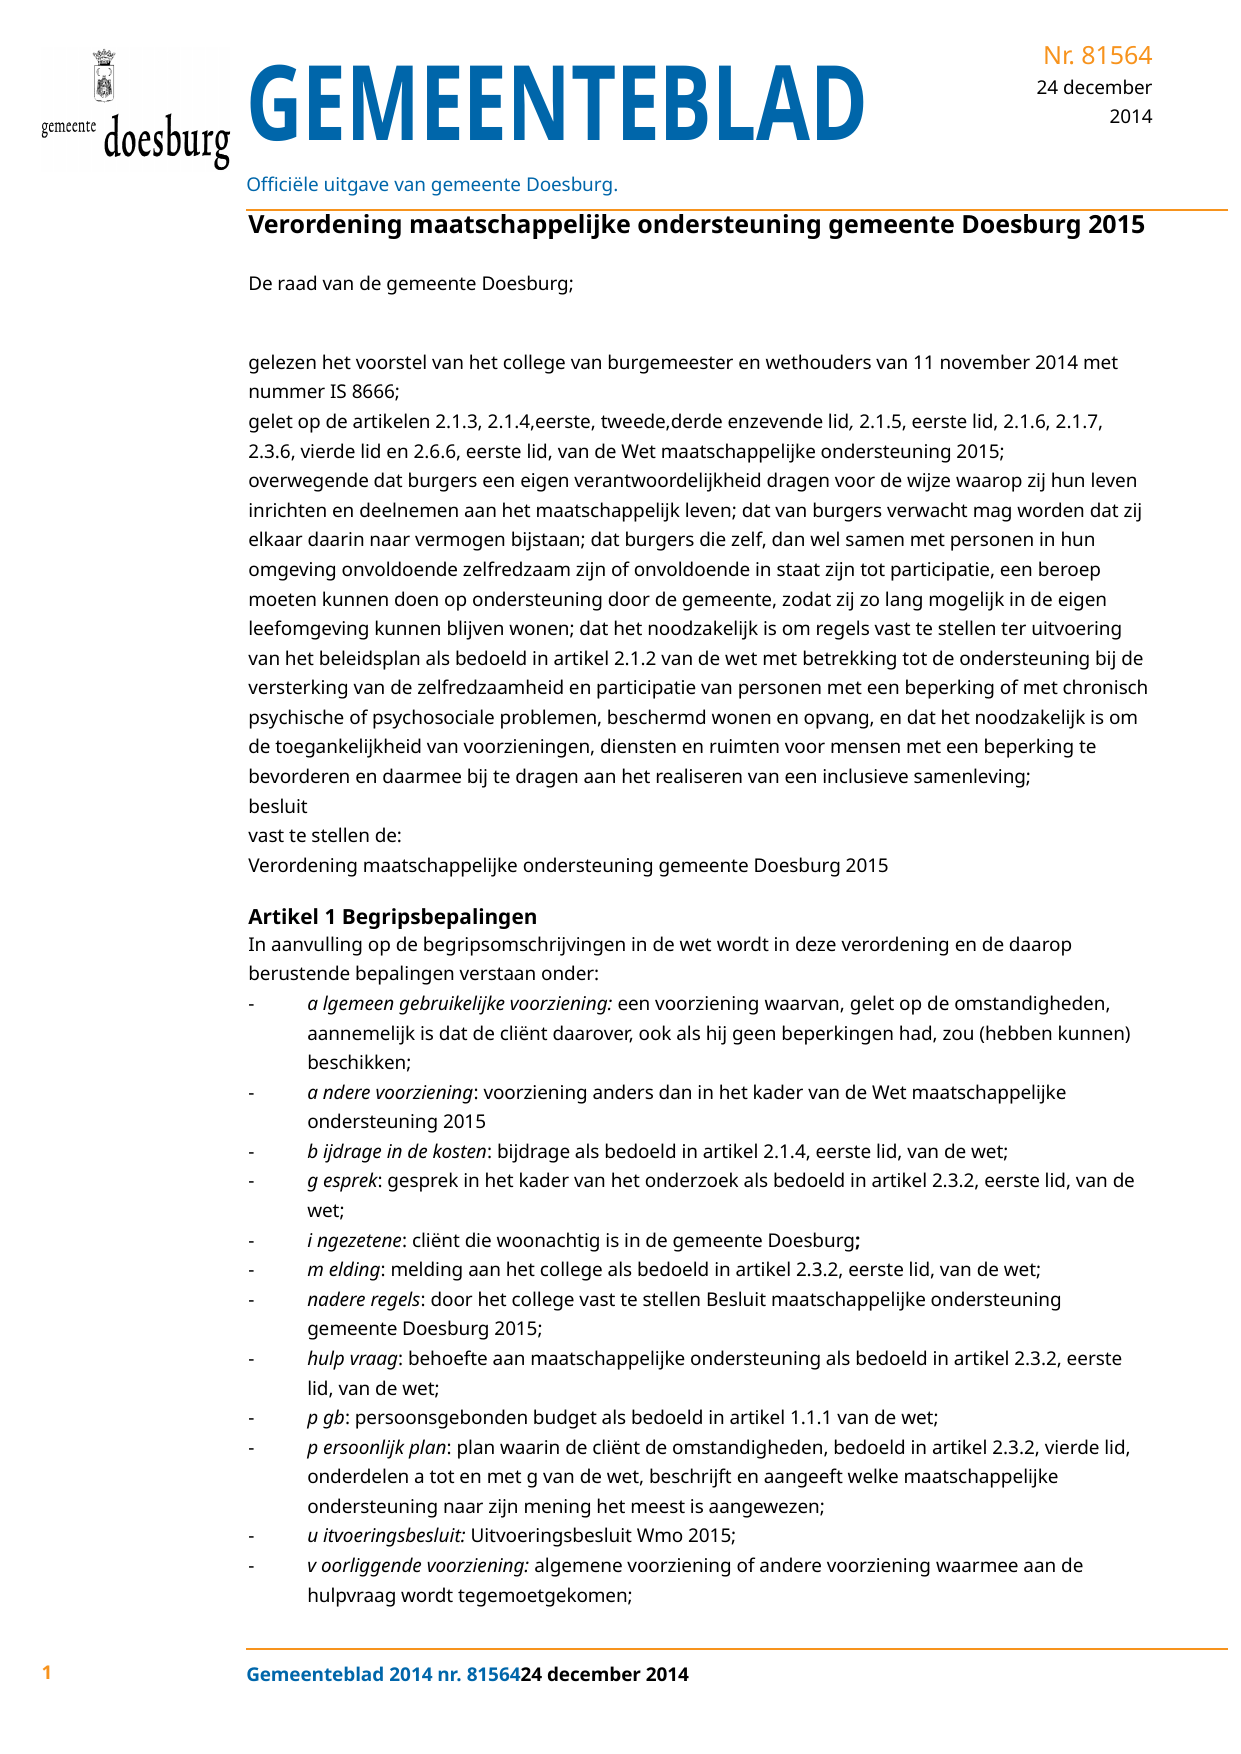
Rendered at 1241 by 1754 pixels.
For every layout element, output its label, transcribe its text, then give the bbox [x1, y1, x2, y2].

list hulp vraag: behoefte aan maatschappelijke ondersteuning als bedoeld in artikel 2.3.2, eerste lid, van de wet; [248, 1345, 1152, 1400]
list p ersoonlijk plan: plan waarin de cliënt de omstandigheden, bedoeld in artikel 2.3.2, vierde lid, onderdelen a tot en met g van de wet, beschrijft en aangeeft welke maatschappelijke ondersteuning naar zijn mening het meest is aangewezen; [248, 1434, 1152, 1519]
picture [41, 47, 231, 172]
list p gb: persoonsgebonden budget als bedoeld in artikel 1.1.1 van de wet; [248, 1404, 1152, 1430]
list nadere regels: door het college vast te stellen Besluit maatschappelijke ondersteuning gemeente Doesburg 2015; [248, 1286, 1152, 1341]
list v oorliggende voorziening: algemene voorziening of andere voorziening waarmee aan de hulpvraag wordt tegemoetgekomen; [248, 1552, 1152, 1607]
list m elding: melding aan het college als bedoeld in artikel 2.3.2, eerste lid, van de wet; [248, 1256, 1152, 1282]
list i ngezetene: cliënt die woonachtig is in de gemeente Doesburg; [248, 1227, 1152, 1252]
text De raad van de gemeente Doesburg; [248, 270, 1152, 296]
list g esprek: gesprek in het kader van het onderzoek als bedoeld in artikel 2.3.2, eerste lid, van de wet; [248, 1168, 1152, 1223]
text Verordening maatschappelijke ondersteuning gemeente Doesburg 2015 [248, 211, 1152, 241]
text overwegende dat burgers een eigen verantwoordelijkheid dragen voor de wijze waarop zij hun leven inrichten en deelnemen aan het maatschappelijk leven; dat van burgers verwacht mag worden dat zij elkaar daarin naar vermogen bijstaan; dat burgers die zelf, dan wel samen met personen in hun omgeving onvoldoende zelfredzaam zijn of onvoldoende in staat zijn tot participatie, een beroep moeten kunnen doen op ondersteuning door de gemeente, zodat zij zo lang mogelijk in de eigen leefomgeving kunnen blijven wonen; dat het noodzakelijk is om regels vast te stellen ter uitvoering van het beleidsplan als bedoeld in artikel 2.1.2 van de wet met betrekking tot de ondersteuning bij de versterking van de zelfredzaamheid en participatie van personen met een beperking of met chronisch psychische of psychosociale problemen, beschermd wonen en opvang, en dat het noodzakelijk is om de toegankelijkheid van voorzieningen, diensten en ruimten voor mensen met een beperking te bevorderen en daarmee bij te dragen aan het realiseren van een inclusieve samenleving; [248, 467, 1152, 789]
text vast te stellen de: [248, 822, 1152, 848]
text besluit [248, 793, 1152, 819]
text gelet op de artikelen 2.1.3, 2.1.4,eerste, tweede,derde enzevende lid, 2.1.5, eerste lid, 2.1.6, 2.1.7, 2.3.6, vierde lid en 2.6.6, eerste lid, van de Wet maatschappelijke ondersteuning 2015; [248, 408, 1152, 464]
text Artikel 1 Begripsbepalingen [248, 902, 1152, 931]
list b ijdrage in de kosten: bijdrage als bedoeld in artikel 2.1.4, eerste lid, van de wet; [248, 1138, 1152, 1164]
list a lgemeen gebruikelijke voorziening: een voorziening waarvan, gelet op de omstandigheden, aannemelijk is dat de cliënt daarover, ook als hij geen beperkingen had, zou (hebben kunnen) beschikken; [248, 990, 1152, 1075]
list u itvoeringsbesluit: Uitvoeringsbesluit Wmo 2015; [248, 1523, 1152, 1548]
list a ndere voorziening: voorziening anders dan in het kader van de Wet maatschappelijke ondersteuning 2015 [248, 1079, 1152, 1134]
text gelezen het voorstel van het college van burgemeester en wethouders van 11 november 2014 met nummer IS 8666; [248, 349, 1152, 404]
text In aanvulling op de begripsomschrijvingen in de wet wordt in deze verordening en de daarop berustende bepalingen verstaan onder: [248, 931, 1152, 986]
text Verordening maatschappelijke ondersteuning gemeente Doesburg 2015 [248, 852, 1152, 878]
